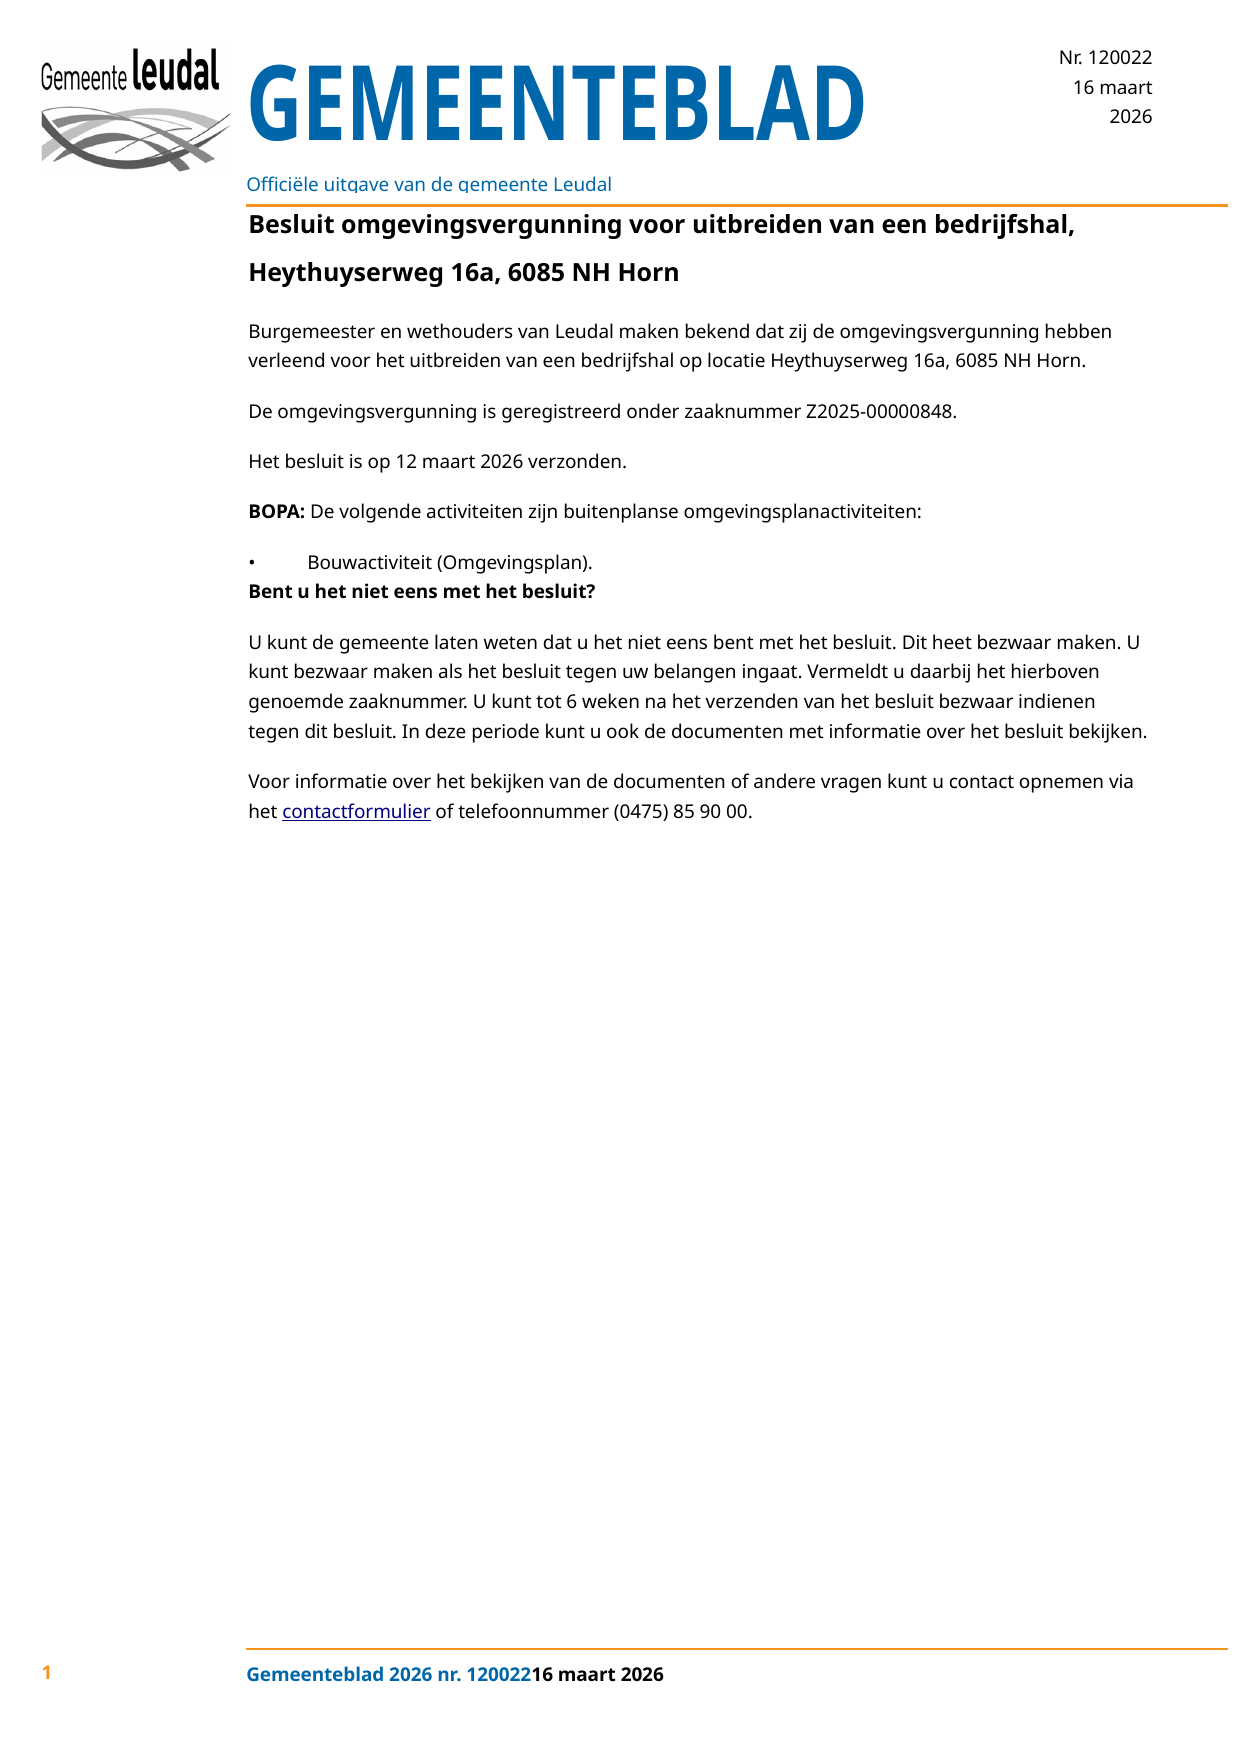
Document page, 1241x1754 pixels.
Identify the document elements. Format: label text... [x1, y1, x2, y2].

text Bent u het niet eens met het besluit? [248, 579, 1152, 604]
text Het besluit is op 12 maart 2026 verzonden. [248, 448, 1152, 474]
picture [41, 47, 231, 172]
text De omgevingsvergunning is geregistreerd onder zaaknummer Z2025-00000848. [248, 398, 1152, 424]
text Besluit omgevingsvergunning voor uitbreiden van een bedrijfshal, Heythuyserweg 16a, 6085 NH Horn [248, 207, 1152, 288]
text Burgemeester en wethouders van Leudal maken bekend dat zij de omgevingsvergunning hebben verleend voor het uitbreiden van een bedrijfshal op locatie Heythuyserweg 16a, 6085 NH Horn. [248, 318, 1152, 373]
text U kunt de gemeente laten weten dat u het niet eens bent met het besluit. Dit heet bezwaar maken. U kunt bezwaar maken als het besluit tegen uw belangen ingaat. Vermeldt u daarbij het hierboven genoemde zaaknummer. U kunt tot 6 weken na het verzenden van het besluit bezwaar indienen tegen dit besluit. In deze periode kunt u ook de documenten met informatie over het besluit bekijken. [248, 629, 1152, 744]
list Bouwactiviteit (Omgevingsplan). [248, 549, 1152, 575]
text BOPA: De volgende activiteiten zijn buitenplanse omgevingsplanactiviteiten: [248, 499, 1152, 524]
text Voor informatie over het bekijken van de documenten of andere vragen kunt u contact opnemen via het contactformulier of telefoonnummer (0475) 85 90 00. [248, 768, 1152, 824]
